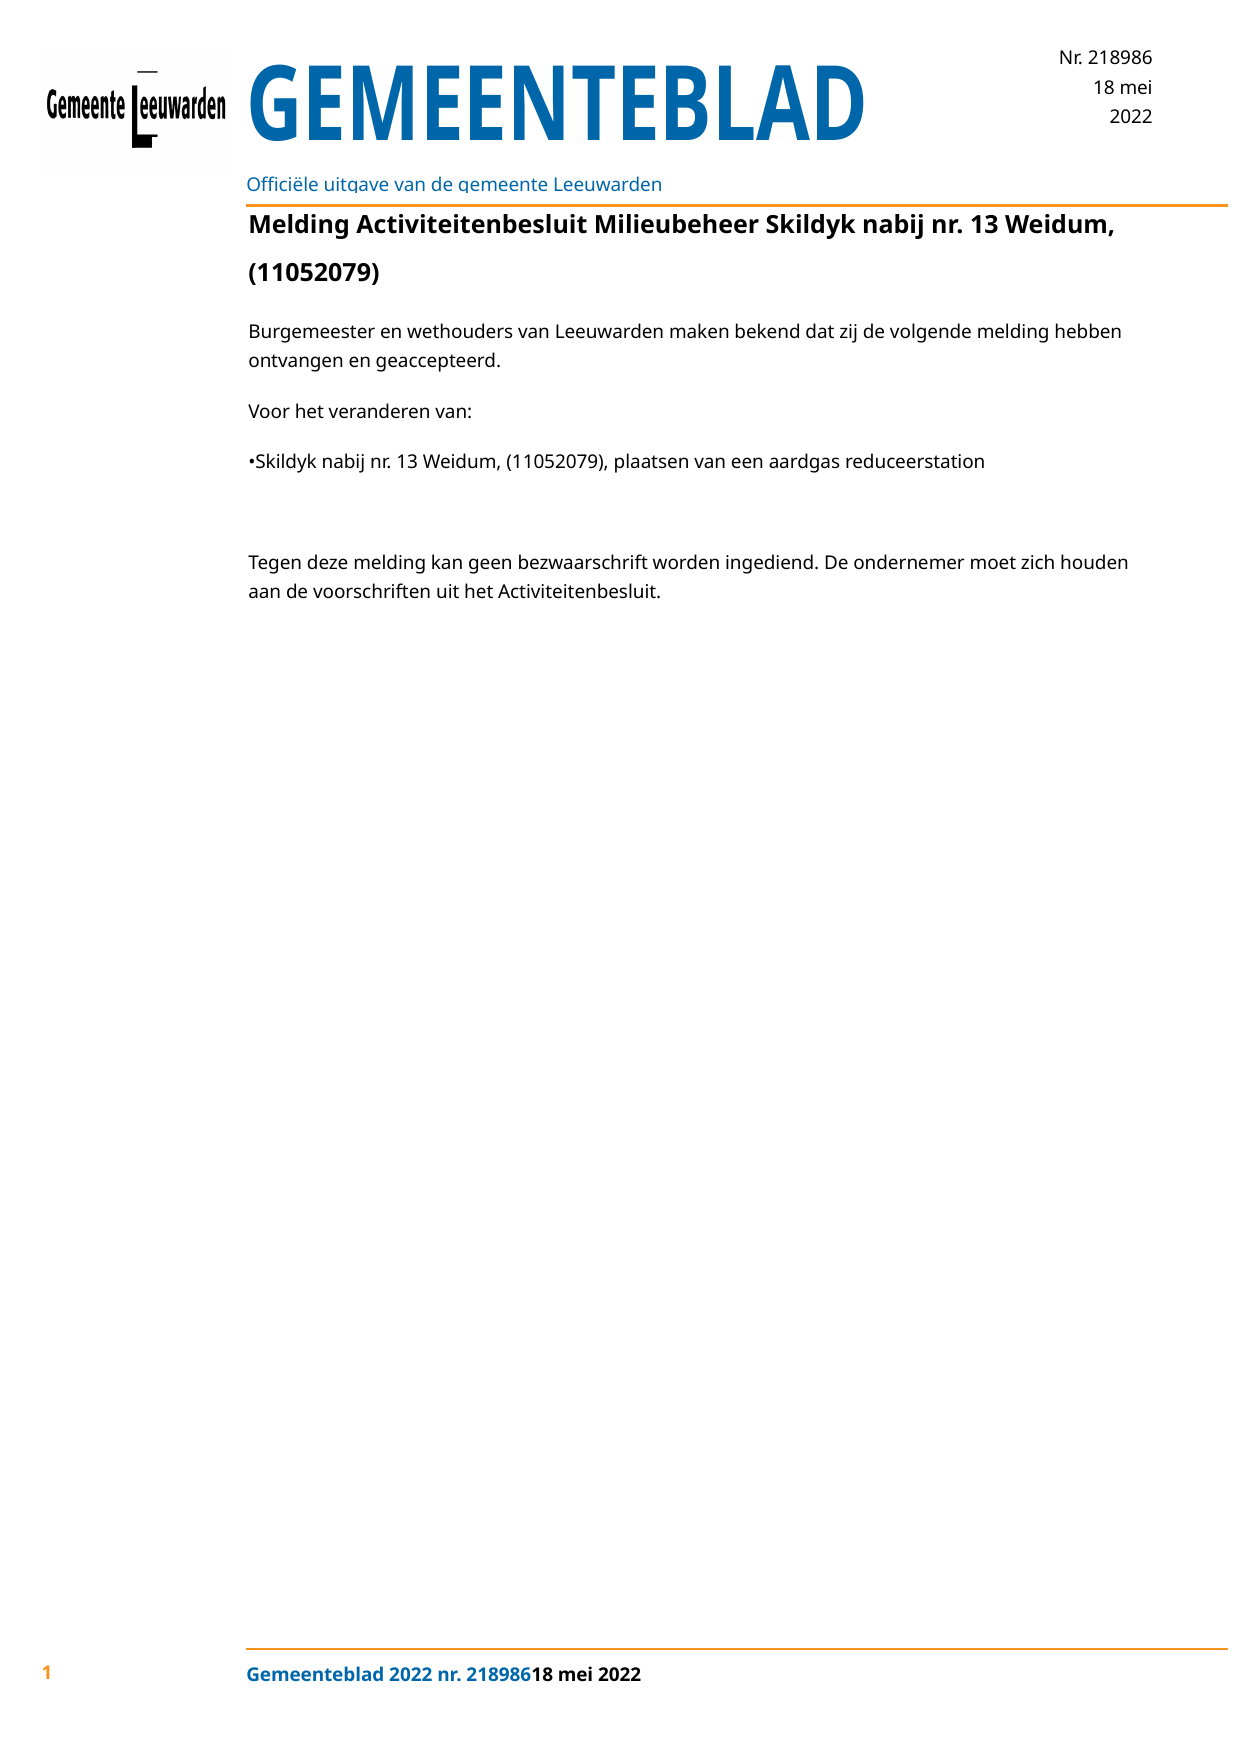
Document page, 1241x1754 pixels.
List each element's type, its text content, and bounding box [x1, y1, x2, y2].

text Tegen deze melding kan geen bezwaarschrift worden ingediend. De ondernemer moet zich houden aan de voorschriften uit het Activiteitenbesluit. [248, 549, 1152, 604]
text Burgemeester en wethouders van Leeuwarden maken bekend dat zij de volgende melding hebben ontvangen en geaccepteerd. [248, 318, 1152, 373]
text Voor het veranderen van: [248, 398, 1152, 424]
text •Skildyk nabij nr. 13 Weidum, (11052079), plaatsen van een aardgas reduceerstation [248, 448, 1152, 474]
picture [41, 47, 231, 172]
text Melding Activiteitenbesluit Milieubeheer Skildyk nabij nr. 13 Weidum, (11052079) [248, 207, 1152, 288]
